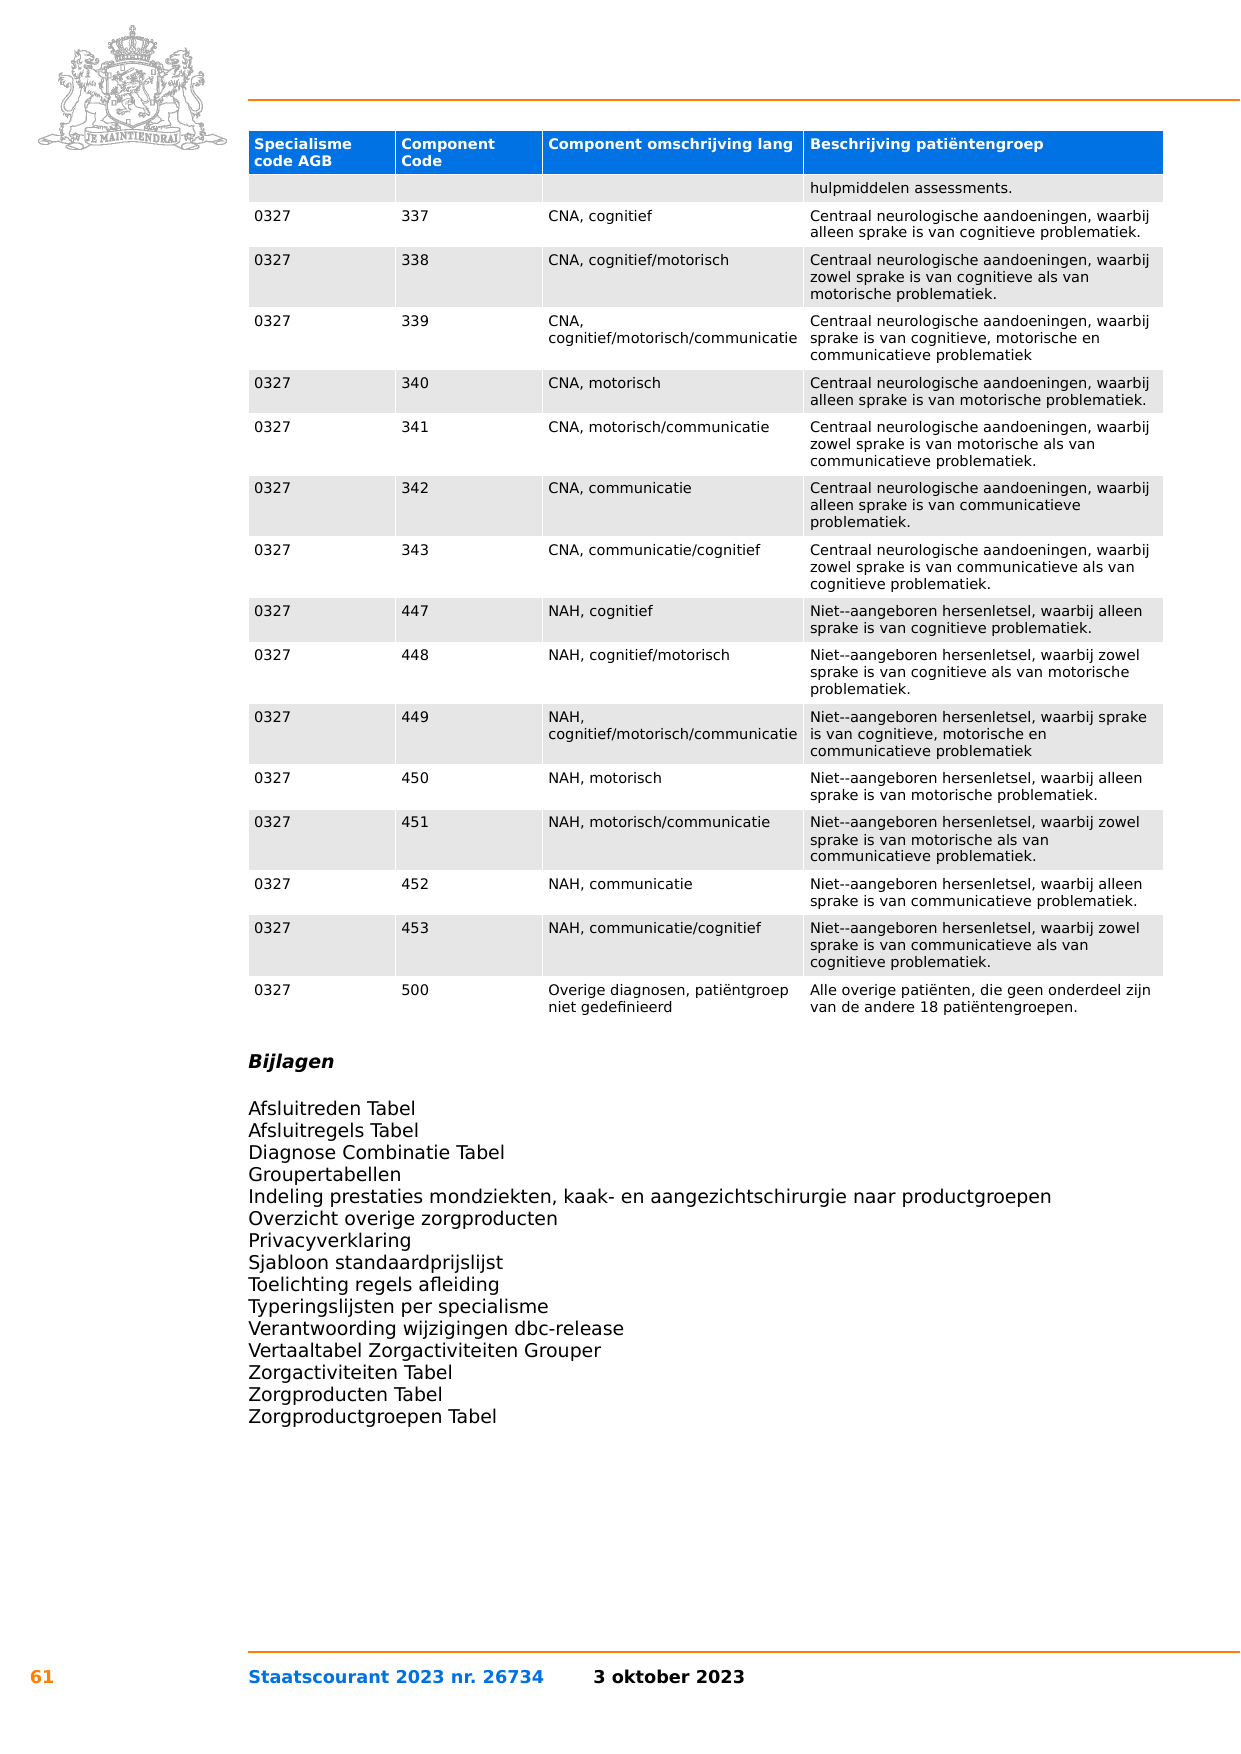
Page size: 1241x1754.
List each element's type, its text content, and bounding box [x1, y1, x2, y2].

table_header Specialisme code AGB [249, 131, 395, 174]
table_cell CNA, communicatie [543, 476, 803, 536]
text Toelichting regels afleiding [248, 1274, 1163, 1296]
table_cell Niet--aangeboren hersenletsel, waarbij sprake is van cognitieve, motorische en communicatieve problematiek [804, 704, 1163, 764]
text Overzicht overige zorgproducten [248, 1208, 1163, 1230]
table_cell 500 [396, 977, 542, 1020]
table_cell 451 [396, 810, 542, 870]
table_cell 339 [396, 309, 542, 369]
table_cell 0327 [249, 915, 395, 976]
table_cell Centraal neurologische aandoeningen, waarbij alleen sprake is van motorische problematiek. [804, 370, 1163, 413]
table_cell 340 [396, 370, 542, 413]
subtitle Bijlagen [248, 1051, 1163, 1073]
table_cell CNA, cognitief [543, 203, 803, 246]
table_cell 0327 [249, 537, 395, 597]
table_cell 0327 [249, 414, 395, 474]
text Sjabloon standaardprijslijst [248, 1252, 1163, 1274]
text Zorgactiviteiten Tabel [248, 1362, 1163, 1384]
table_cell 341 [396, 414, 542, 474]
table_cell Niet--aangeboren hersenletsel, waarbij alleen sprake is van motorische problematiek. [804, 765, 1163, 809]
table_cell 447 [396, 598, 542, 642]
table_cell NAH, motorisch [543, 765, 803, 809]
table_header Component Code [396, 131, 542, 174]
table_cell 449 [396, 704, 542, 764]
table_cell 0327 [249, 598, 395, 642]
picture [38, 25, 227, 150]
table_header Beschrijving patiëntengroep [804, 131, 1163, 174]
table_cell CNA, communicatie/cognitief [543, 537, 803, 597]
table_cell NAH, communicatie/cognitief [543, 915, 803, 976]
table_cell 0327 [249, 370, 395, 413]
table_cell NAH, cognitief/motorisch [543, 643, 803, 703]
table_cell 0327 [249, 871, 395, 914]
table_cell 343 [396, 537, 542, 597]
table_cell CNA, cognitief/motorisch [543, 247, 803, 307]
table_cell 0327 [249, 203, 395, 246]
text Verantwoording wijzigingen dbc-release [248, 1318, 1163, 1340]
table_cell Centraal neurologische aandoeningen, waarbij alleen sprake is van communicatieve problematiek. [804, 476, 1163, 536]
table_cell Niet--aangeboren hersenletsel, waarbij zowel sprake is van cognitieve als van motorische problematiek. [804, 643, 1163, 703]
text Afsluitreden Tabel [248, 1098, 1163, 1120]
table_cell CNA, motorisch [543, 370, 803, 413]
table_cell Overige diagnosen, patiëntgroep niet gedefinieerd [543, 977, 803, 1020]
text Indeling prestaties mondziekten, kaak- en aangezichtschirurgie naar productgroepen [248, 1186, 1163, 1208]
text Typeringslijsten per specialisme [248, 1296, 1163, 1318]
table_cell [543, 175, 803, 202]
table_cell 338 [396, 247, 542, 307]
table_cell 0327 [249, 810, 395, 870]
text Zorgproducten Tabel [248, 1384, 1163, 1406]
table_cell 0327 [249, 309, 395, 369]
table_cell [249, 175, 395, 202]
table_cell 453 [396, 915, 542, 976]
table_cell 0327 [249, 977, 395, 1020]
table_cell 0327 [249, 765, 395, 809]
table_cell Centraal neurologische aandoeningen, waarbij sprake is van cognitieve, motorische en communicatieve problematiek [804, 309, 1163, 369]
table_header Component omschrijving lang [543, 131, 803, 174]
table_cell CNA, cognitief/motorisch/communicatie [543, 309, 803, 369]
table_cell 450 [396, 765, 542, 809]
table_cell 342 [396, 476, 542, 536]
text Vertaaltabel Zorgactiviteiten Grouper [248, 1340, 1163, 1362]
text Afsluitregels Tabel [248, 1120, 1163, 1142]
table_cell Niet--aangeboren hersenletsel, waarbij alleen sprake is van cognitieve problematiek. [804, 598, 1163, 642]
text Groupertabellen [248, 1164, 1163, 1186]
table_cell [396, 175, 542, 202]
table_cell 337 [396, 203, 542, 246]
table_cell 452 [396, 871, 542, 914]
table_cell NAH, communicatie [543, 871, 803, 914]
table_cell 0327 [249, 247, 395, 307]
table_cell Centraal neurologische aandoeningen, waarbij zowel sprake is van cognitieve als van motorische problematiek. [804, 247, 1163, 307]
text Privacyverklaring [248, 1230, 1163, 1252]
table_cell Centraal neurologische aandoeningen, waarbij alleen sprake is van cognitieve problematiek. [804, 203, 1163, 246]
table_cell NAH, cognitief/motorisch/communicatie [543, 704, 803, 764]
table_cell Niet--aangeboren hersenletsel, waarbij alleen sprake is van communicatieve problematiek. [804, 871, 1163, 914]
table_cell NAH, cognitief [543, 598, 803, 642]
table_cell 0327 [249, 643, 395, 703]
table_cell Alle overige patiënten, die geen onderdeel zijn van de andere 18 patiëntengroepen. [804, 977, 1163, 1020]
table_cell 0327 [249, 476, 395, 536]
table_cell CNA, motorisch/communicatie [543, 414, 803, 474]
table_cell NAH, motorisch/communicatie [543, 810, 803, 870]
text Diagnose Combinatie Tabel [248, 1142, 1163, 1164]
text Zorgproductgroepen Tabel [248, 1406, 1163, 1428]
table_cell hulpmiddelen assessments. [804, 175, 1163, 202]
table_cell Centraal neurologische aandoeningen, waarbij zowel sprake is van motorische als van communicatieve problematiek. [804, 414, 1163, 474]
table_cell Niet--aangeboren hersenletsel, waarbij zowel sprake is van motorische als van communicatieve problematiek. [804, 810, 1163, 870]
table_cell Niet--aangeboren hersenletsel, waarbij zowel sprake is van communicatieve als van cognitieve problematiek. [804, 915, 1163, 976]
table_cell 0327 [249, 704, 395, 764]
table_cell Centraal neurologische aandoeningen, waarbij zowel sprake is van communicatieve als van cognitieve problematiek. [804, 537, 1163, 597]
table_cell 448 [396, 643, 542, 703]
